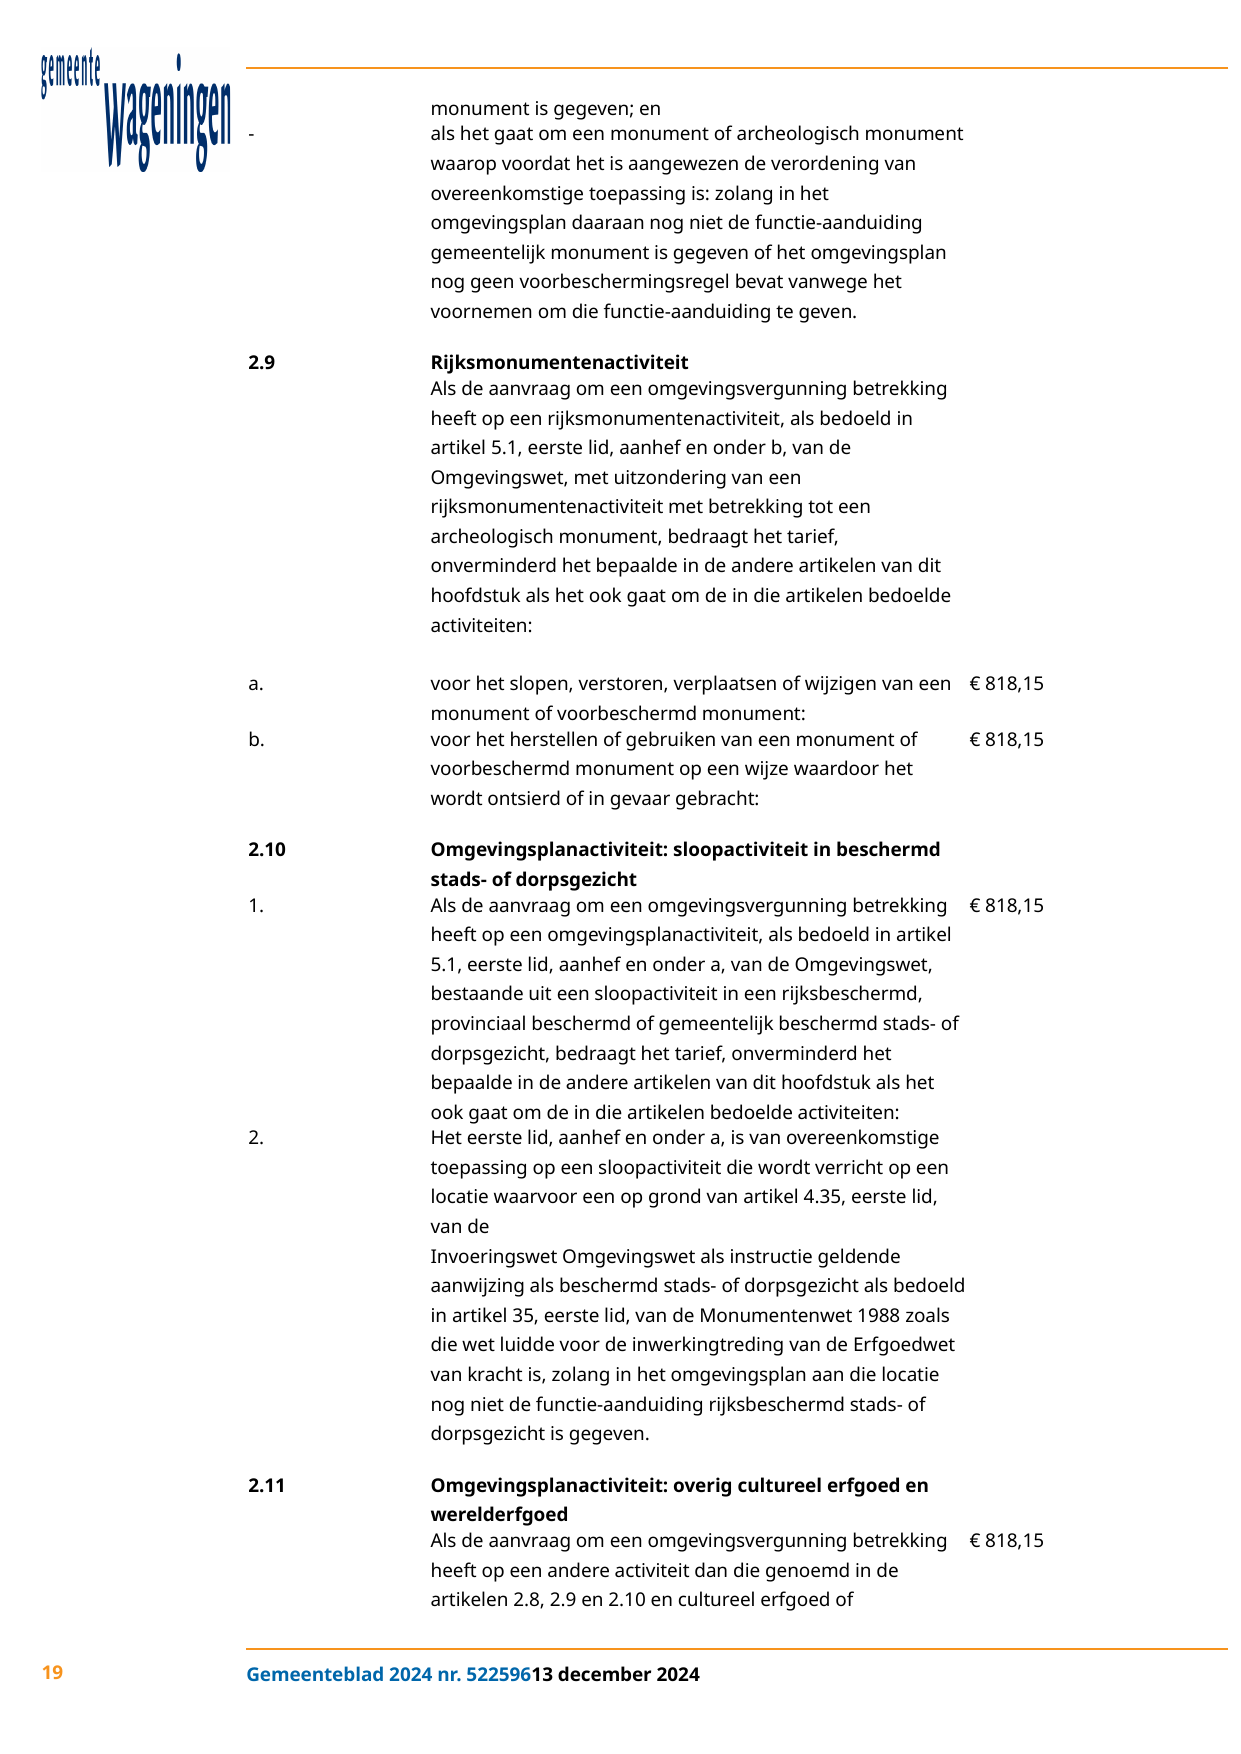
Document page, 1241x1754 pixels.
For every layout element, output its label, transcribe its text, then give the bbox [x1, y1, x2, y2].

table_cell € 818,15 [969, 892, 1152, 1124]
table_cell [969, 121, 1152, 324]
table_cell Omgevingsplanactiviteit: overig cultureel erfgoed en werelderfgoed [430, 1472, 969, 1527]
table_cell [969, 375, 1152, 638]
table_cell 2.10 [248, 836, 430, 892]
table_cell [248, 1527, 430, 1612]
table_header voor het slopen, verstoren, verplaatsen of wijzigen van een monument of voorbeschermd monument: [430, 671, 969, 726]
table_cell [430, 811, 969, 836]
table_header a. [248, 671, 430, 726]
picture [41, 47, 231, 172]
table_cell 2. [248, 1125, 430, 1446]
table_cell [969, 1446, 1152, 1472]
table_cell als het gaat om een monument of archeologisch monument waarop voordat het is aangewezen de verordening van overeenkomstige toepassing is: zolang in het omgevingsplan daaraan nog niet de functie-aanduiding gemeentelijk monument is gegeven of het omgevingsplan nog geen voorbeschermingsregel bevat vanwege het voornemen om die functie-aanduiding te geven. [430, 121, 969, 324]
table_cell Rijksmonumentenactiviteit [430, 350, 969, 375]
table_header € 818,15 [969, 671, 1152, 726]
table_cell [969, 811, 1152, 836]
table_cell [969, 1472, 1152, 1527]
table_cell [969, 95, 1152, 121]
table_cell [248, 811, 430, 836]
table_cell voor het herstellen of gebruiken van een monument of voorbeschermd monument op een wijze waardoor het wordt ontsierd of in gevaar gebracht: [430, 726, 969, 811]
table_cell € 818,15 [969, 726, 1152, 811]
table_cell [430, 324, 969, 349]
table_cell [248, 375, 430, 638]
table_cell Als de aanvraag om een omgevingsvergunning betrekking heeft op een rijksmonumentenactiviteit, als bedoeld in artikel 5.1, eerste lid, aanhef en onder b, van de Omgevingswet, met uitzondering van een rijksmonumentenactiviteit met betrekking tot een archeologisch monument, bedraagt het tarief, onverminderd het bepaalde in de andere artikelen van dit hoofdstuk als het ook gaat om de in die artikelen bedoelde activiteiten: [430, 375, 969, 638]
table_cell [969, 836, 1152, 892]
table_cell - [248, 121, 430, 324]
table_cell 1. [248, 892, 430, 1124]
table_cell € 818,15 [969, 1527, 1152, 1612]
table_cell [969, 350, 1152, 375]
table_cell b. [248, 726, 430, 811]
table_cell [248, 1446, 430, 1472]
table_cell [969, 324, 1152, 349]
table_cell Het eerste lid, aanhef en onder a, is van overeenkomstige toepassing op een sloopactiviteit die wordt verricht op een locatie waarvoor een op grond van artikel 4.35, eerste lid, van de Invoeringswet Omgevingswet als instructie geldende aanwijzing als beschermd stads- of dorpsgezicht als bedoeld in artikel 35, eerste lid, van de Monumentenwet 1988 zoals die wet luidde voor de inwerkingtreding van de Erfgoedwet van kracht is, zolang in het omgevingsplan aan die locatie nog niet de functie-aanduiding rijksbeschermd stads- of dorpsgezicht is gegeven. [430, 1125, 969, 1446]
table_cell monument is gegeven; en [430, 95, 969, 121]
table_cell [969, 1125, 1152, 1446]
table_cell [248, 324, 430, 349]
table_cell 2.11 [248, 1472, 430, 1527]
table_cell [430, 1446, 969, 1472]
table_cell Als de aanvraag om een omgevingsvergunning betrekking heeft op een omgevingsplanactiviteit, als bedoeld in artikel 5.1, eerste lid, aanhef en onder a, van de Omgevingswet, bestaande uit een sloopactiviteit in een rijksbeschermd, provinciaal beschermd of gemeentelijk beschermd stads- of dorpsgezicht, bedraagt het tarief, onverminderd het bepaalde in de andere artikelen van dit hoofdstuk als het ook gaat om de in die artikelen bedoelde activiteiten: [430, 892, 969, 1124]
table_cell 2.9 [248, 350, 430, 375]
table_cell - [248, 95, 430, 121]
table_cell Als de aanvraag om een omgevingsvergunning betrekking heeft op een andere activiteit dan die genoemd in de artikelen 2.8, 2.9 en 2.10 en cultureel erfgoed of [430, 1527, 969, 1612]
table_cell Omgevingsplanactiviteit: sloopactiviteit in beschermd stads- of dorpsgezicht [430, 836, 969, 892]
